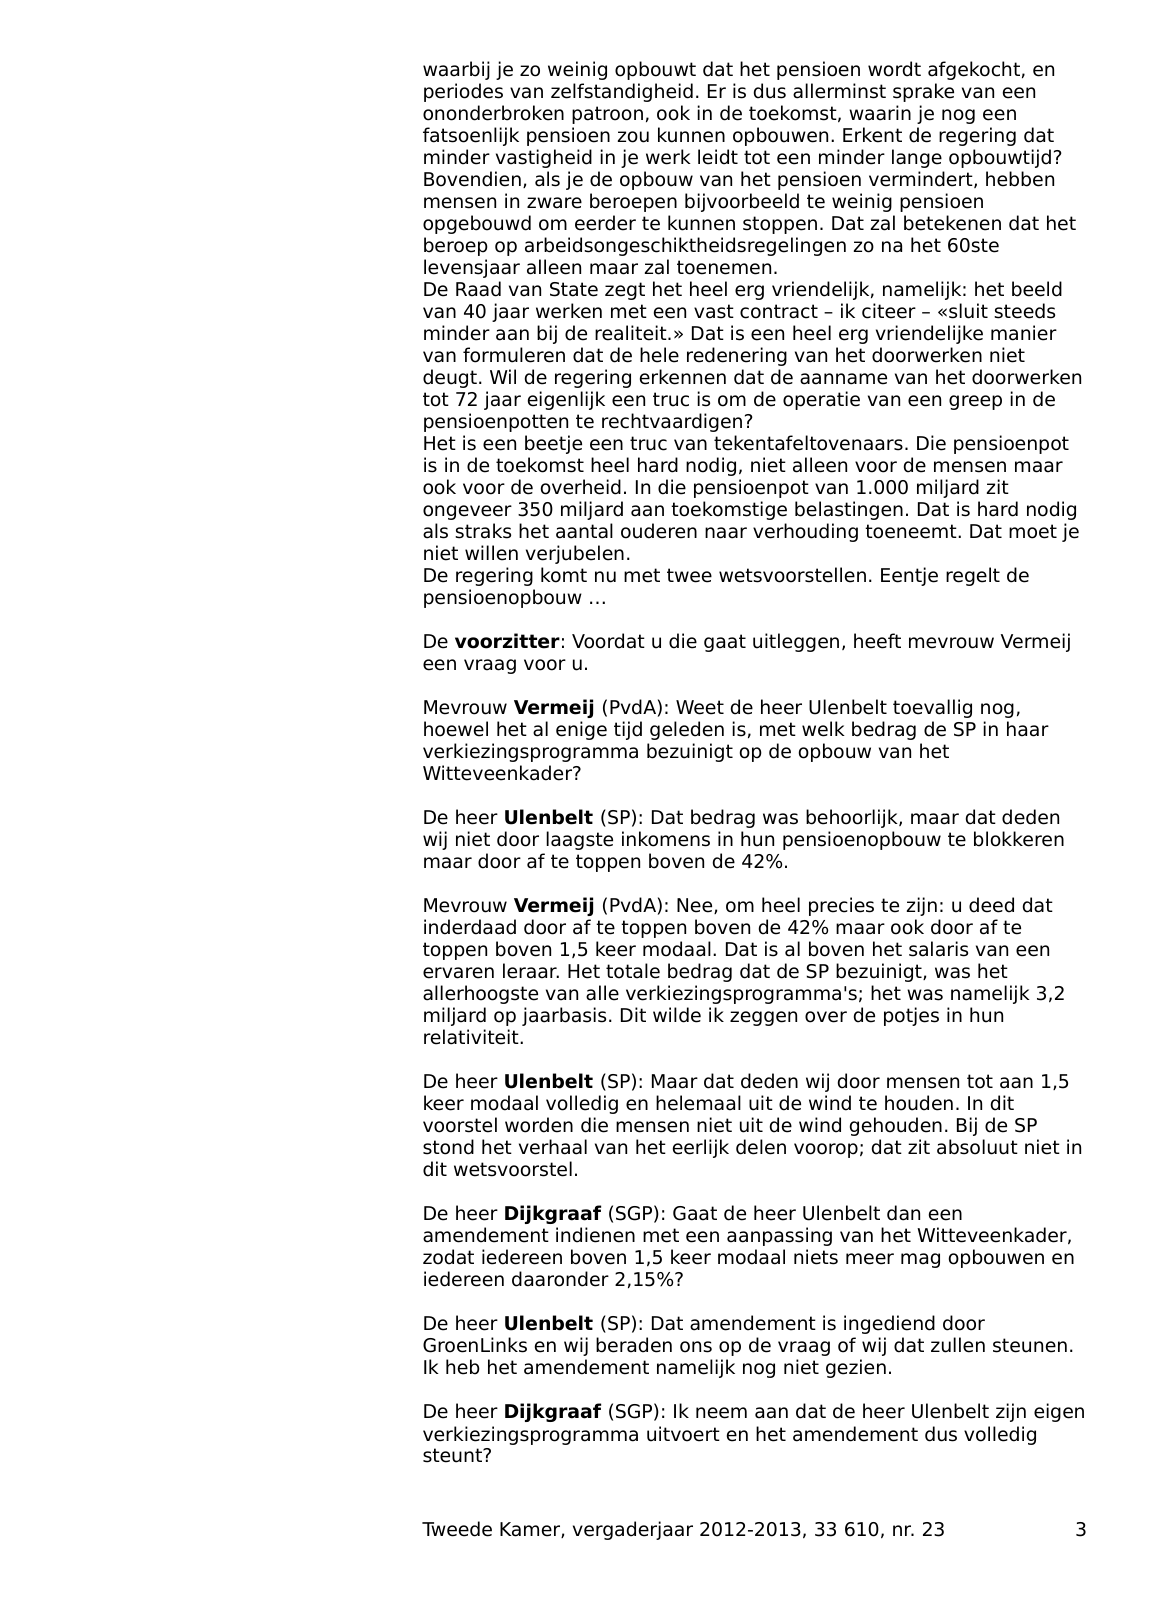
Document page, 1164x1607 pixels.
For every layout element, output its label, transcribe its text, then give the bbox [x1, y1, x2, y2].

text De Raad van State zegt het heel erg vriendelijk, namelijk: het beeld van 40 jaar werken met een vast contract – ik citeer – «sluit steeds minder aan bij de realiteit.» Dat is een heel erg vriendelijke manier van formuleren dat de hele redenering van het doorwerken niet deugt. Wil de regering erkennen dat de aanname van het doorwerken tot 72 jaar eigenlijk een truc is om de operatie van een greep in de pensioenpotten te rechtvaardigen? [422, 279, 1087, 433]
text De voorzitter: Voordat u die gaat uitleggen, heeft mevrouw Vermeij een vraag voor u. [422, 631, 1087, 675]
text Mevrouw Vermeij (PvdA): Weet de heer Ulenbelt toevallig nog, hoewel het al enige tijd geleden is, met welk bedrag de SP in haar verkiezingsprogramma bezuinigt op de opbouw van het Witteveenkader? [422, 697, 1087, 785]
text De regering komt nu met twee wetsvoorstellen. Eentje regelt de pensioenopbouw … [422, 564, 1087, 608]
text Mevrouw Vermeij (PvdA): Nee, om heel precies te zijn: u deed dat inderdaad door af te toppen boven de 42% maar ook door af te toppen boven 1,5 keer modaal. Dat is al boven het salaris van een ervaren leraar. Het totale bedrag dat de SP bezuinigt, was het allerhoogste van alle verkiezingsprogramma's; het was namelijk 3,2 miljard op jaarbasis. Dit wilde ik zeggen over de potjes in hun relativiteit. [422, 895, 1087, 1049]
text De heer Dijkgraaf (SGP): Ik neem aan dat de heer Ulenbelt zijn eigen verkiezingsprogramma uitvoert en het amendement dus volledig steunt? [422, 1401, 1087, 1467]
text De heer Ulenbelt (SP): Dat amendement is ingediend door GroenLinks en wij beraden ons op de vraag of wij dat zullen steunen. Ik heb het amendement namelijk nog niet gezien. [422, 1313, 1087, 1379]
text waarbij je zo weinig opbouwt dat het pensioen wordt afgekocht, en periodes van zelfstandigheid. Er is dus allerminst sprake van een ononderbroken patroon, ook in de toekomst, waarin je nog een fatsoenlijk pensioen zou kunnen opbouwen. Erkent de regering dat minder vastigheid in je werk leidt tot een minder lange opbouwtijd? Bovendien, als je de opbouw van het pensioen vermindert, hebben mensen in zware beroepen bijvoorbeeld te weinig pensioen opgebouwd om eerder te kunnen stoppen. Dat zal betekenen dat het beroep op arbeidsongeschiktheidsregelingen zo na het 60ste levensjaar alleen maar zal toenemen. [422, 59, 1087, 279]
text De heer Dijkgraaf (SGP): Gaat de heer Ulenbelt dan een amendement indienen met een aanpassing van het Witteveenkader, zodat iedereen boven 1,5 keer modaal niets meer mag opbouwen en iedereen daaronder 2,15%? [422, 1203, 1087, 1291]
text De heer Ulenbelt (SP): Dat bedrag was behoorlijk, maar dat deden wij niet door laagste inkomens in hun pensioenopbouw te blokkeren maar door af te toppen boven de 42%. [422, 807, 1087, 873]
text De heer Ulenbelt (SP): Maar dat deden wij door mensen tot aan 1,5 keer modaal volledig en helemaal uit de wind te houden. In dit voorstel worden die mensen niet uit de wind gehouden. Bij de SP stond het verhaal van het eerlijk delen voorop; dat zit absoluut niet in dit wetsvoorstel. [422, 1071, 1087, 1181]
text Het is een beetje een truc van tekentafeltovenaars. Die pensioenpot is in de toekomst heel hard nodig, niet alleen voor de mensen maar ook voor de overheid. In die pensioenpot van 1.000 miljard zit ongeveer 350 miljard aan toekomstige belastingen. Dat is hard nodig als straks het aantal ouderen naar verhouding toeneemt. Dat moet je niet willen verjubelen. [422, 433, 1087, 564]
